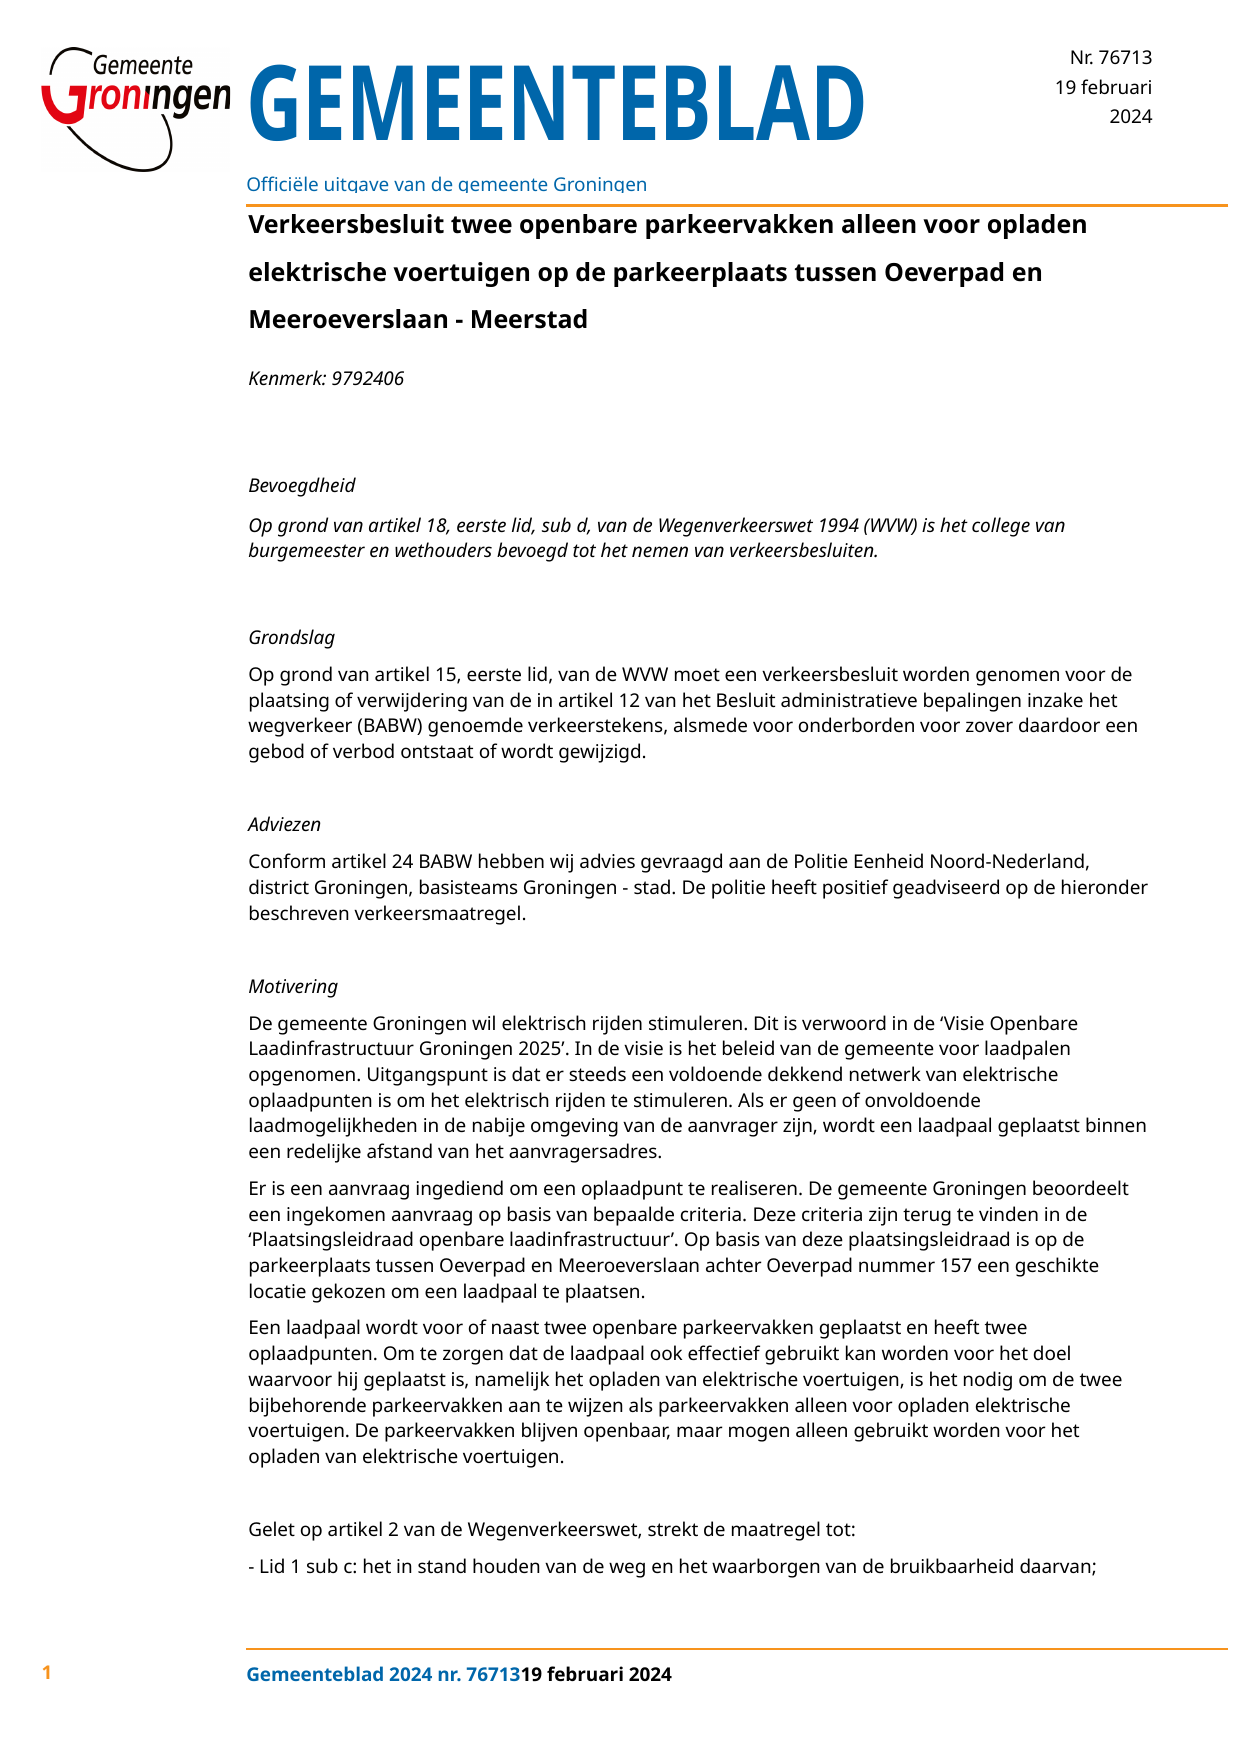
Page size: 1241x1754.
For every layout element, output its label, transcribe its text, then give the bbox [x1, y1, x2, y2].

text Een laadpaal wordt voor of naast twee openbare parkeervakken geplaatst en heeft twee oplaadpunten. Om te zorgen dat de laadpaal ook effectief gebruikt kan worden voor het doel waarvoor hij geplaatst is, namelijk het opladen van elektrische voertuigen, is het nodig om de twee bijbehorende parkeervakken aan te wijzen als parkeervakken alleen voor opladen elektrische voertuigen. De parkeervakken blijven openbaar, maar mogen alleen gebruikt worden voor het opladen van elektrische voertuigen. [248, 1314, 1152, 1469]
text Er is een aanvraag ingediend om een oplaadpunt te realiseren. De gemeente Groningen beoordeelt een ingekomen aanvraag op basis van bepaalde criteria. Deze criteria zijn terug te vinden in de ‘Plaatsingsleidraad openbare laadinfrastructuur’. Op basis van deze plaatsingsleidraad is op de parkeerplaats tussen Oeverpad en Meeroeverslaan achter Oeverpad nummer 157 een geschikte locatie gekozen om een laadpaal te plaatsen. [248, 1175, 1152, 1304]
text Verkeersbesluit twee openbare parkeervakken alleen voor opladen elektrische voertuigen op de parkeerplaats tussen Oeverpad en Meeroeverslaan - Meerstad [248, 207, 1152, 336]
text Grondslag [248, 624, 1152, 650]
text De gemeente Groningen wil elektrisch rijden stimuleren. Dit is verwoord in de ‘Visie Openbare Laadinfrastructuur Groningen 2025’. In de visie is het beleid van de gemeente voor laadpalen opgenomen. Uitgangspunt is dat er steeds een voldoende dekkend netwerk van elektrische oplaadpunten is om het elektrisch rijden te stimuleren. Als er geen of onvoldoende laadmogelijkheden in de nabije omgeving van de aanvrager zijn, wordt een laadpaal geplaatst binnen een redelijke afstand van het aanvragersadres. [248, 1010, 1152, 1164]
text - Lid 1 sub c: het in stand houden van de weg en het waarborgen van de bruikbaarheid daarvan; [248, 1553, 1152, 1579]
text Op grond van artikel 15, eerste lid, van de WVW moet een verkeersbesluit worden genomen voor de plaatsing of verwijdering van de in artikel 12 van het Besluit administratieve bepalingen inzake het wegverkeer (BABW) genoemde verkeerstekens, alsmede voor onderborden voor zover daardoor een gebod of verbod ontstaat of wordt gewijzigd. [248, 661, 1152, 764]
text Conform artikel 24 BABW hebben wij advies gevraagd aan de Politie Eenheid Noord-Nederland, district Groningen, basisteams Groningen - stad. De politie heeft positief geadviseerd op de hieronder beschreven verkeersmaatregel. [248, 848, 1152, 925]
text Gelet op artikel 2 van de Wegenverkeerswet, strekt de maatregel tot: [248, 1517, 1152, 1542]
text Motivering [248, 973, 1152, 999]
picture [41, 47, 231, 172]
text Adviezen [248, 812, 1152, 837]
text Kenmerk: 9792406 [248, 366, 1152, 391]
text Op grond van artikel 18, eerste lid, sub d, van de Wegenverkeerswet 1994 (WVW) is het college van burgemeester en wethouders bevoegd tot het nemen van verkeersbesluiten. [248, 512, 1152, 563]
text Bevoegdheid [248, 472, 1152, 498]
